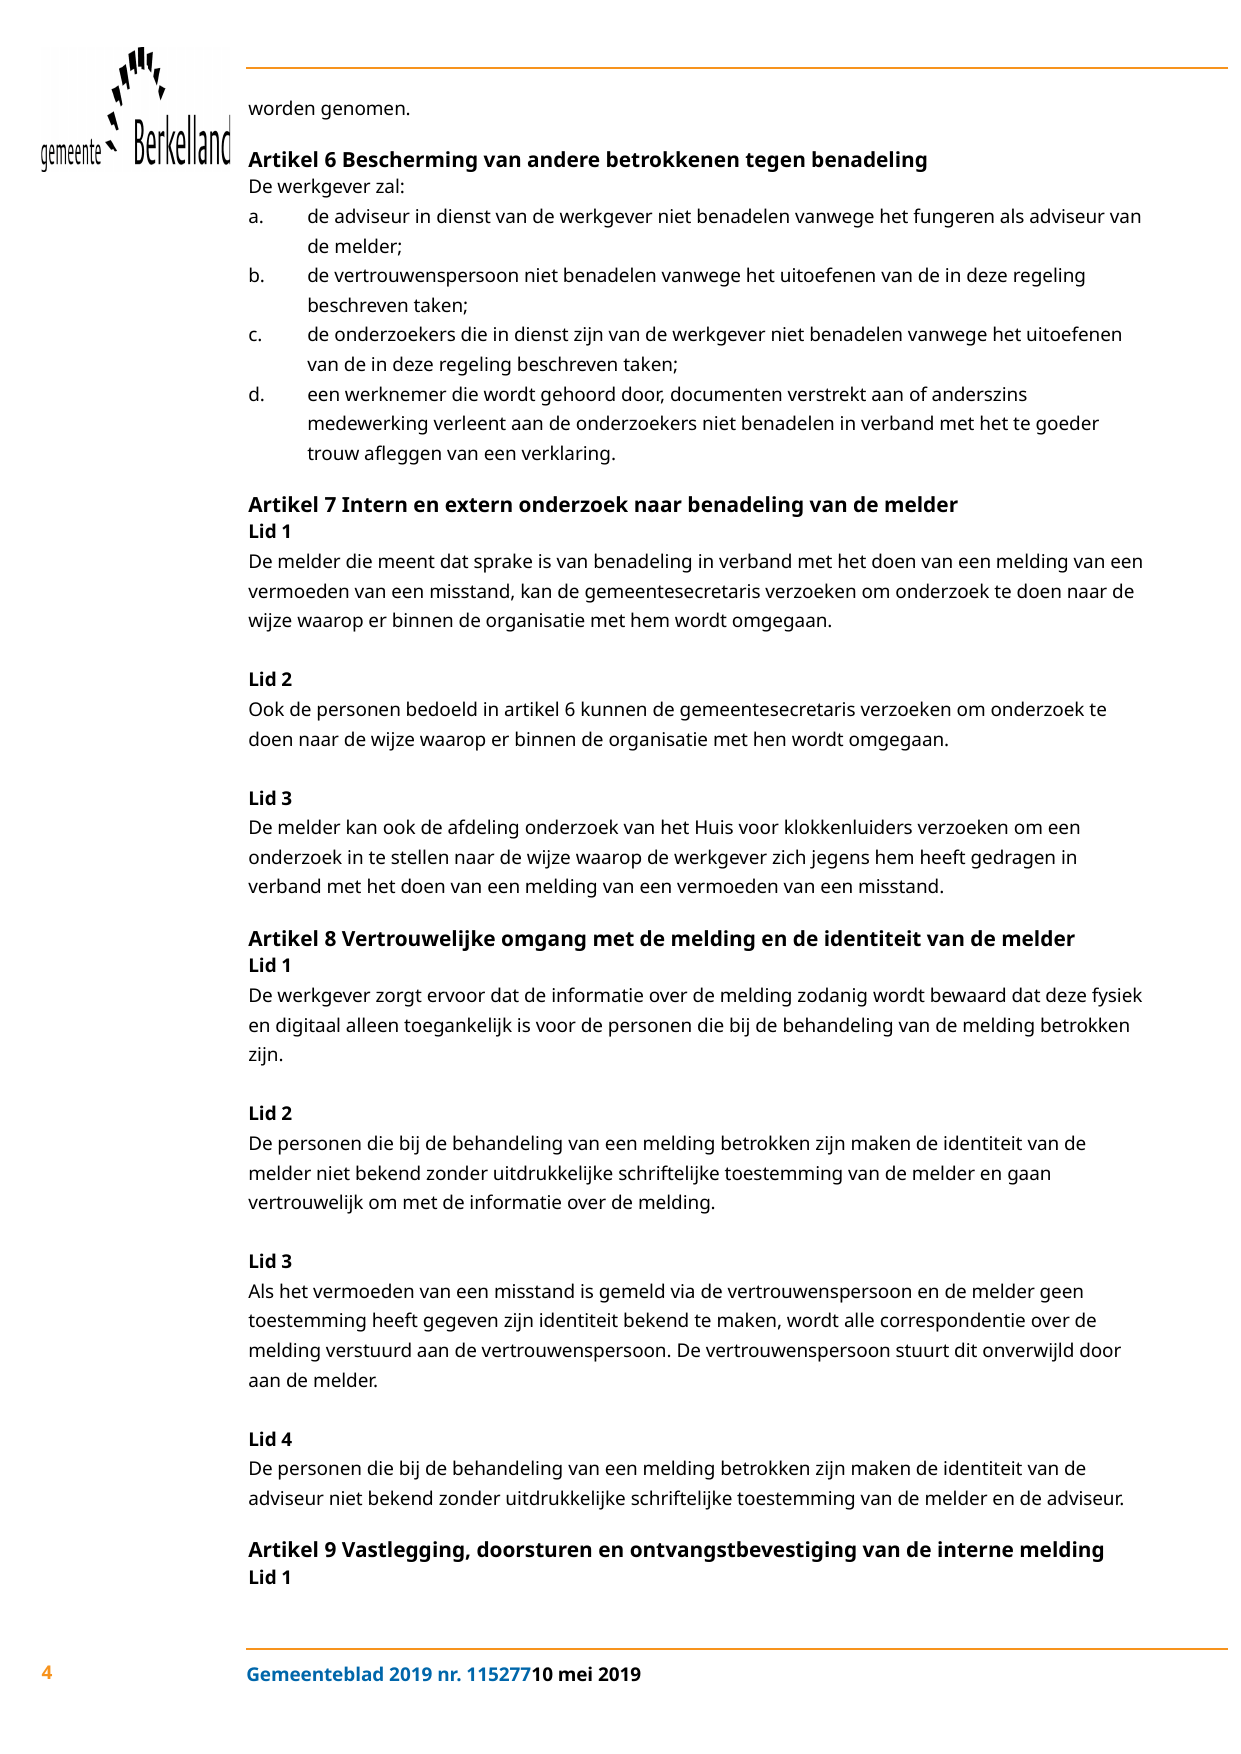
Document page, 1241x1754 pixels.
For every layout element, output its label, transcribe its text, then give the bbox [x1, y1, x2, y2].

text Lid 1 [248, 1564, 1152, 1590]
text Artikel 9 Vastlegging, doorsturen en ontvangstbevestiging van de interne melding [248, 1536, 1152, 1564]
text De werkgever zorgt ervoor dat de informatie over de melding zodanig wordt bewaard dat deze fysiek en digitaal alleen toegankelijk is voor de personen die bij de behandeling van de melding betrokken zijn. [248, 982, 1152, 1067]
text Lid 3 [248, 1248, 1152, 1274]
text Lid 3 [248, 785, 1152, 811]
list de vertrouwenspersoon niet benadelen vanwege het uitoefenen van de in deze regeling beschreven taken; [248, 262, 1152, 318]
text Ook de personen bedoeld in artikel 6 kunnen de gemeentesecretaris verzoeken om onderzoek te doen naar de wijze waarop er binnen de organisatie met hen wordt omgegaan. [248, 696, 1152, 752]
text Als het vermoeden van een misstand is gemeld via de vertrouwenspersoon en de melder geen toestemming heeft gegeven zijn identiteit bekend te maken, wordt alle correspondentie over de melding verstuurd aan de vertrouwenspersoon. De vertrouwenspersoon stuurt dit onverwijld door aan de melder. [248, 1278, 1152, 1392]
text Lid 1 [248, 953, 1152, 978]
text Lid 1 [248, 519, 1152, 544]
text De personen die bij de behandeling van een melding betrokken zijn maken de identiteit van de melder niet bekend zonder uitdrukkelijke schriftelijke toestemming van de melder en gaan vertrouwelijk om met de informatie over de melding. [248, 1130, 1152, 1215]
text De melder kan ook de afdeling onderzoek van het Huis voor klokkenluiders verzoeken om een onderzoek in te stellen naar de wijze waarop de werkgever zich jegens hem heeft gedragen in verband met het doen van een melding van een vermoeden van een misstand. [248, 814, 1152, 899]
text Artikel 6 Bescherming van andere betrokkenen tegen benadeling [248, 145, 1152, 174]
text Artikel 7 Intern en extern onderzoek naar benadeling van de melder [248, 490, 1152, 519]
list de adviseur in dienst van de werkgever niet benadelen vanwege het fungeren als adviseur van de melder; [248, 203, 1152, 258]
text Lid 4 [248, 1426, 1152, 1452]
list de onderzoekers die in dienst zijn van de werkgever niet benadelen vanwege het uitoefenen van de in deze regeling beschreven taken; [248, 322, 1152, 377]
picture [41, 47, 231, 172]
list een werknemer die wordt gehoord door, documenten verstrekt aan of anderszins medewerking verleent aan de onderzoekers niet benadelen in verband met het te goeder trouw afleggen van een verklaring. [248, 381, 1152, 466]
text worden genomen. [248, 95, 1152, 121]
text De werkgever zal: [248, 174, 1152, 199]
text Lid 2 [248, 1101, 1152, 1126]
text De personen die bij de behandeling van een melding betrokken zijn maken de identiteit van de adviseur niet bekend zonder uitdrukkelijke schriftelijke toestemming van de melder en de adviseur. [248, 1456, 1152, 1511]
text Artikel 8 Vertrouwelijke omgang met de melding en de identiteit van de melder [248, 924, 1152, 953]
text Lid 2 [248, 667, 1152, 692]
text De melder die meent dat sprake is van benadeling in verband met het doen van een melding van een vermoeden van een misstand, kan de gemeentesecretaris verzoeken om onderzoek te doen naar de wijze waarop er binnen de organisatie met hem wordt omgegaan. [248, 548, 1152, 633]
